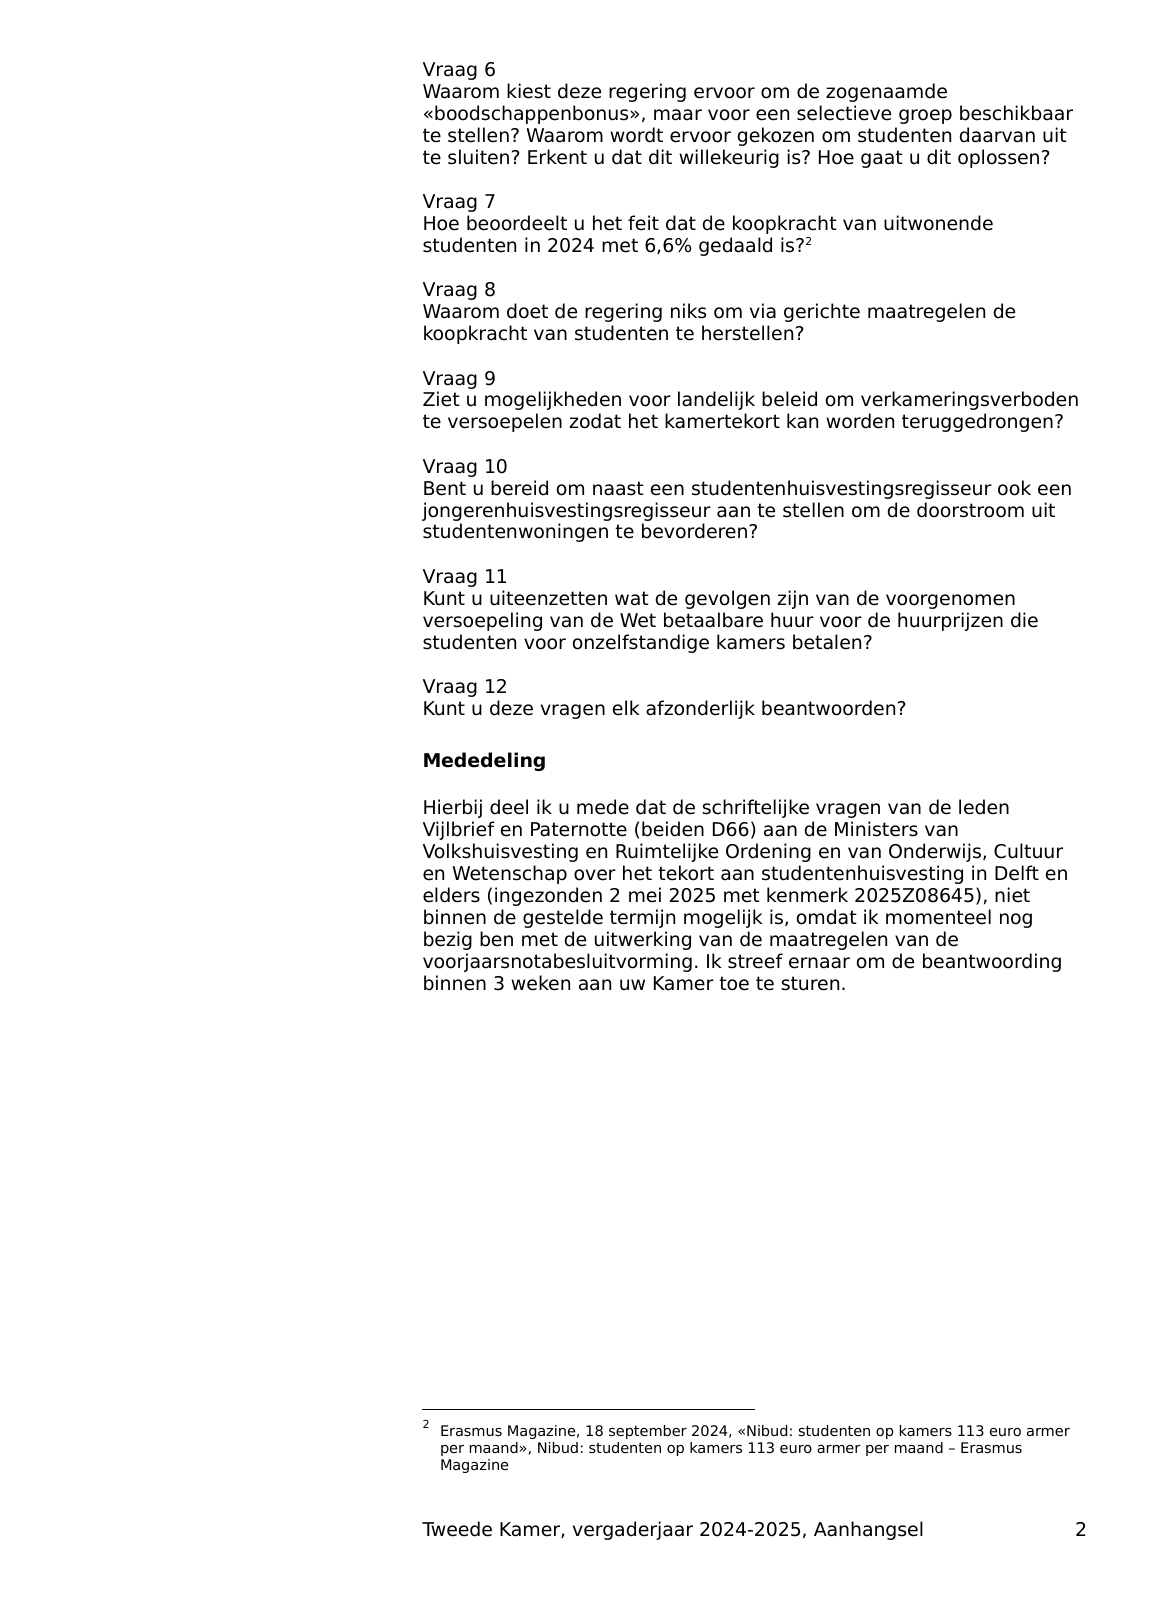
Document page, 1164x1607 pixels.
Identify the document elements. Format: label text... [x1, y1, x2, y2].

text Ziet u mogelijkheden voor landelijk beleid om verkameringsverboden te versoepelen zodat het kamertekort kan worden teruggedrongen? [422, 389, 1087, 433]
text Hierbij deel ik u mede dat de schriftelijke vragen van de leden Vijlbrief en Paternotte (beiden D66) aan de Ministers van Volkshuisvesting en Ruimtelijke Ordening en van Onderwijs, Cultuur en Wetenschap over het tekort aan studentenhuisvesting in Delft en elders (ingezonden 2 mei 2025 met kenmerk 2025Z08645), niet binnen de gestelde termijn mogelijk is, omdat ik momenteel nog bezig ben met de uitwerking van de maatregelen van de voorjaarsnotabesluitvorming. Ik streef ernaar om de beantwoording binnen 3 weken aan uw Kamer toe te sturen. [422, 797, 1087, 994]
text Vraag 12 [422, 676, 1087, 698]
text Vraag 8 [422, 279, 1087, 301]
text Bent u bereid om naast een studentenhuisvestingsregisseur ook een jongerenhuisvestingsregisseur aan te stellen om de doorstroom uit studentenwoningen te bevorderen? [422, 477, 1087, 543]
text Hoe beoordeelt u het feit dat de koopkracht van uitwonende studenten in 2024 met 6,6% gedaald is? [422, 213, 1087, 257]
text Kunt u deze vragen elk afzonderlijk beantwoorden? [422, 698, 1087, 720]
text Vraag 11 [422, 566, 1087, 588]
text Waarom kiest deze regering ervoor om de zogenaamde «boodschappenbonus», maar voor een selectieve groep beschikbaar te stellen? Waarom wordt ervoor gekozen om studenten daarvan uit te sluiten? Erkent u dat dit willekeurig is? Hoe gaat u dit oplossen? [422, 81, 1087, 169]
subtitle Mededeling [422, 750, 1087, 772]
text Kunt u uiteenzetten wat de gevolgen zijn van de voorgenomen versoepeling van de Wet betaalbare huur voor de huurprijzen die studenten voor onzelfstandige kamers betalen? [422, 588, 1087, 653]
text Vraag 7 [422, 191, 1087, 213]
text Waarom doet de regering niks om via gerichte maatregelen de koopkracht van studenten te herstellen? [422, 301, 1087, 345]
text Vraag 6 [422, 59, 1087, 81]
text Erasmus Magazine, 18 september 2024, «Nibud: studenten op kamers 113 euro armer per maand», Nibud: studenten op kamers 113 euro armer per maand – Erasmus Magazine [422, 1418, 1087, 1474]
text Vraag 9 [422, 367, 1087, 389]
text Vraag 10 [422, 456, 1087, 477]
